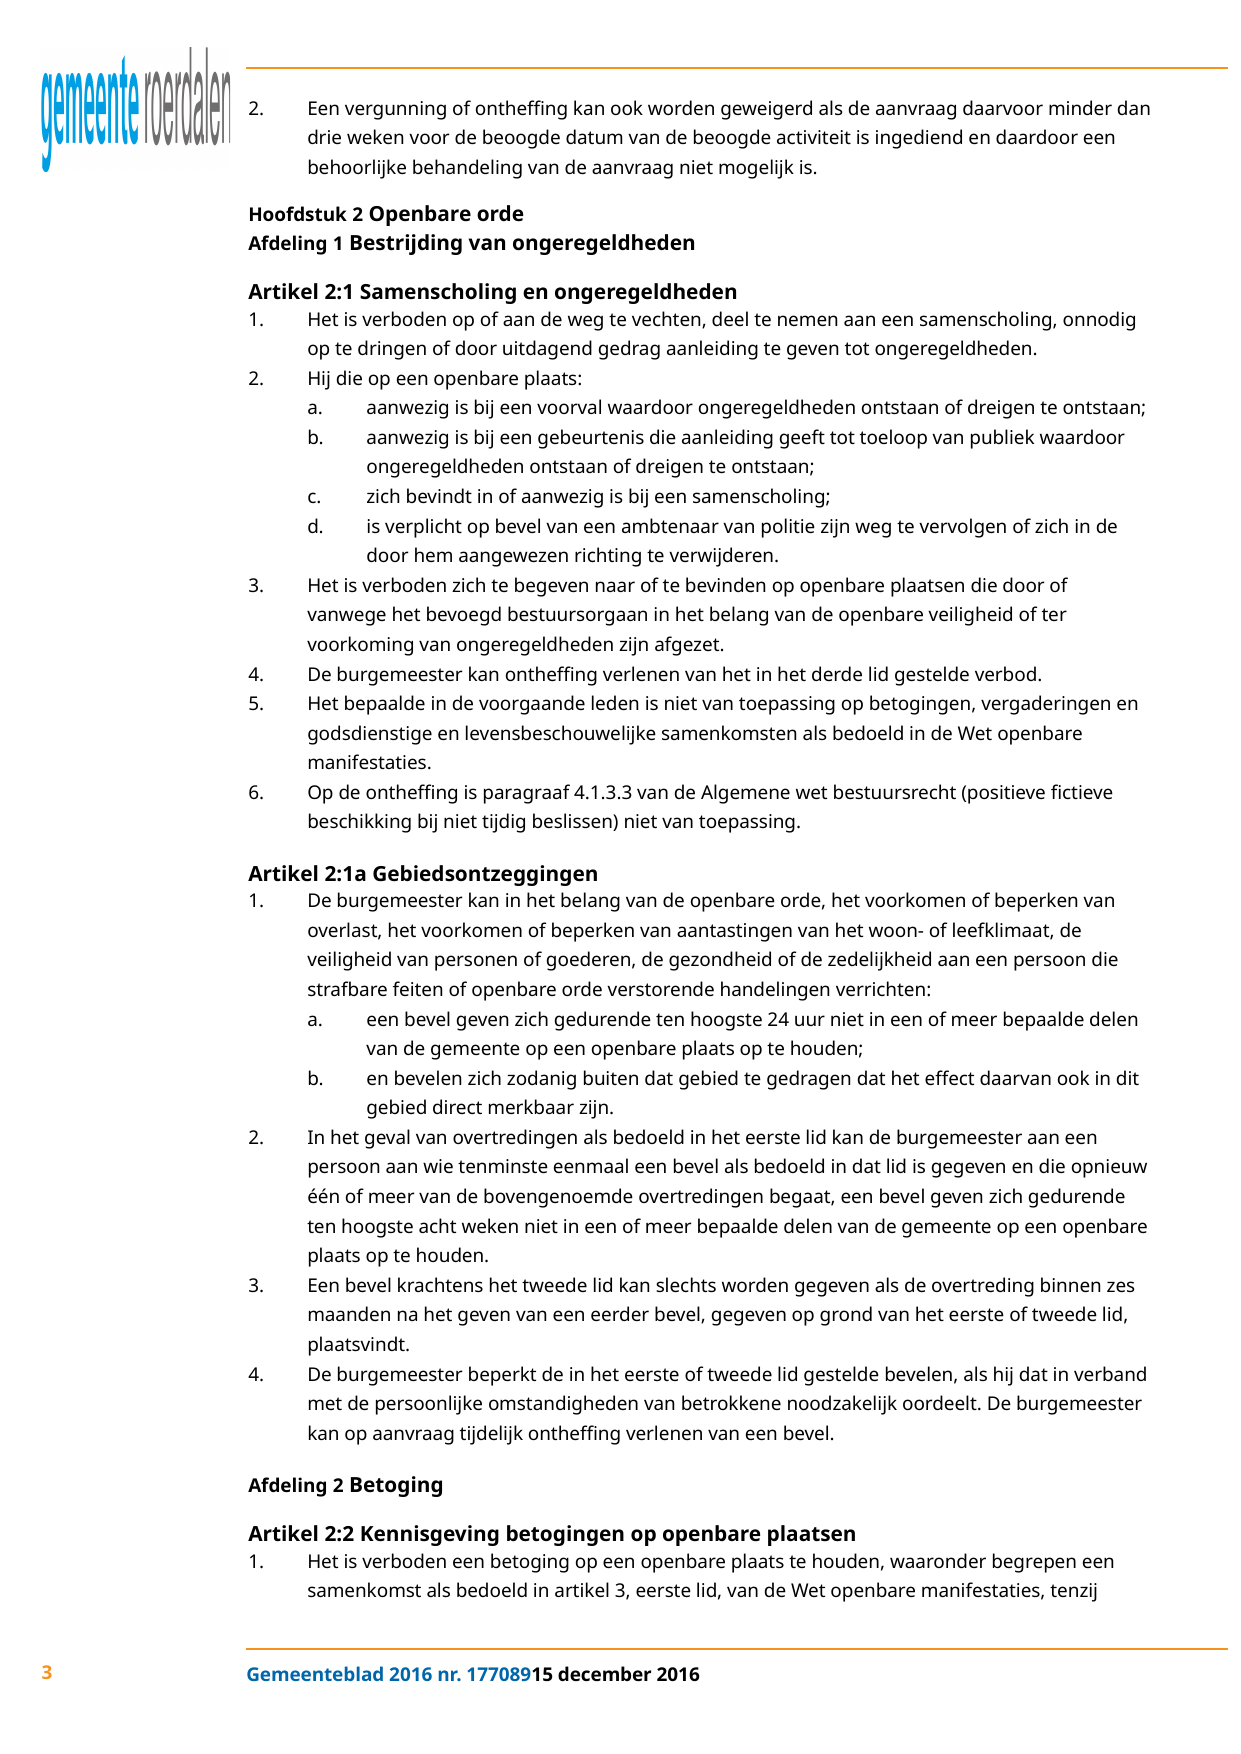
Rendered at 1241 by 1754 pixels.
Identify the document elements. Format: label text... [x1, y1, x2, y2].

list Een vergunning of ontheffing kan ook worden geweigerd als de aanvraag daarvoor minder dan drie weken voor de beoogde datum van de beoogde activiteit is ingediend en daardoor een behoorlijke behandeling van de aanvraag niet mogelijk is. [248, 95, 1152, 180]
text Afdeling 2 Betoging [248, 1470, 1152, 1499]
list zich bevindt in of aanwezig is bij een samenscholing; [307, 483, 1152, 509]
text Hoofdstuk 2 Openbare orde [248, 199, 1152, 228]
list aanwezig is bij een voorval waardoor ongeregeldheden ontstaan of dreigen te ontstaan; [307, 394, 1152, 420]
text Artikel 2:2 Kennisgeving betogingen op openbare plaatsen [248, 1519, 1152, 1548]
list Een bevel krachtens het tweede lid kan slechts worden gegeven als de overtreding binnen zes maanden na het geven van een eerder bevel, gegeven op grond van het eerste of tweede lid, plaatsvindt. [248, 1272, 1152, 1357]
list en bevelen zich zodanig buiten dat gebied te gedragen dat het effect daarvan ook in dit gebied direct merkbaar zijn. [307, 1065, 1152, 1120]
list De burgemeester kan ontheffing verlenen van het in het derde lid gestelde verbod. [248, 661, 1152, 686]
list is verplicht op bevel van een ambtenaar van politie zijn weg te vervolgen of zich in de door hem aangewezen richting te verwijderen. [307, 513, 1152, 568]
list De burgemeester kan in het belang van de openbare orde, het voorkomen of beperken van overlast, het voorkomen of beperken van aantastingen van het woon- of leefklimaat, de veiligheid van personen of goederen, de gezondheid of de zedelijkheid aan een persoon die strafbare feiten of openbare orde verstorende handelingen verrichten: [248, 887, 1152, 1002]
list Het is verboden op of aan de weg te vechten, deel te nemen aan een samenscholing, onnodig op te dringen of door uitdagend gedrag aanleiding te geven tot ongeregeldheden. [248, 306, 1152, 361]
list Het bepaalde in de voorgaande leden is niet van toepassing op betogingen, vergaderingen en godsdienstige en levensbeschouwelijke samenkomsten als bedoeld in de Wet openbare manifestaties. [248, 690, 1152, 775]
picture [41, 134, 48, 172]
list Hij die op een openbare plaats: [248, 365, 1152, 391]
list een bevel geven zich gedurende ten hoogste 24 uur niet in een of meer bepaalde delen van de gemeente op een openbare plaats op te houden; [307, 1006, 1152, 1061]
list Op de ontheffing is paragraaf 4.1.3.3 van de Algemene wet bestuursrecht (positieve fictieve beschikking bij niet tijdig beslissen) niet van toepassing. [248, 779, 1152, 834]
list Het is verboden een betoging op een openbare plaats te houden, waaronder begrepen een samenkomst als bedoeld in artikel 3, eerste lid, van de Wet openbare manifestaties, tenzij [248, 1548, 1152, 1603]
list De burgemeester beperkt de in het eerste of tweede lid gestelde bevelen, als hij dat in verband met de persoonlijke omstandigheden van betrokkene noodzakelijk oordeelt. De burgemeester kan op aanvraag tijdelijk ontheffing verlenen van een bevel. [248, 1361, 1152, 1446]
list Het is verboden zich te begeven naar of te bevinden op openbare plaatsen die door of vanwege het bevoegd bestuursorgaan in het belang van de openbare veiligheid of ter voorkoming van ongeregeldheden zijn afgezet. [248, 572, 1152, 657]
list In het geval van overtredingen als bedoeld in het eerste lid kan de burgemeester aan een persoon aan wie tenminste eenmaal een bevel als bedoeld in dat lid is gegeven en die opnieuw één of meer van de bovengenoemde overtredingen begaat, een bevel geven zich gedurende ten hoogste acht weken niet in een of meer bepaalde delen van de gemeente op een openbare plaats op te houden. [248, 1124, 1152, 1268]
picture [41, 47, 231, 172]
list aanwezig is bij een gebeurtenis die aanleiding geeft tot toeloop van publiek waardoor ongeregeldheden ontstaan of dreigen te ontstaan; [307, 424, 1152, 479]
text Afdeling 1 Bestrijding van ongeregeldheden [248, 228, 1152, 256]
text Artikel 2:1a Gebiedsontzeggingen [248, 859, 1152, 887]
text Artikel 2:1 Samenscholing en ongeregeldheden [248, 277, 1152, 306]
